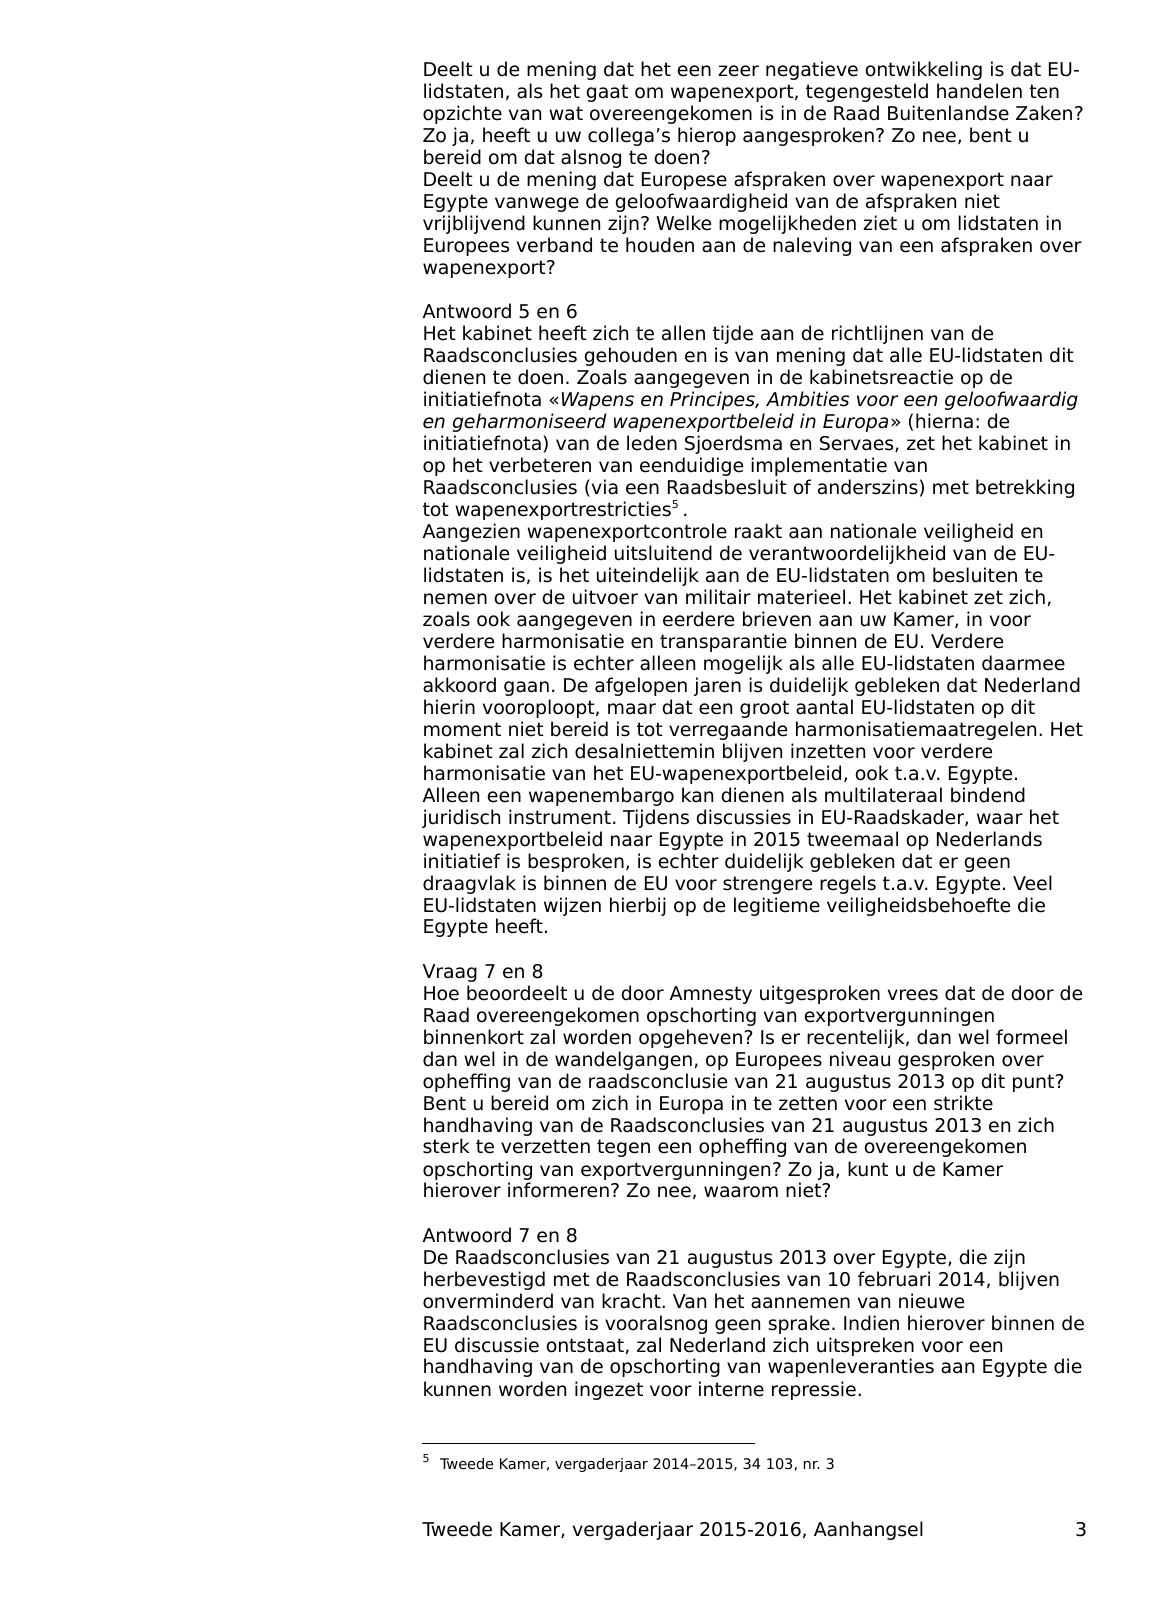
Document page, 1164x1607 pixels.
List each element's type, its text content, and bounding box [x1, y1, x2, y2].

text Het kabinet heeft zich te allen tijde aan de richtlijnen van de Raadsconclusies gehouden en is van mening dat alle EU-lidstaten dit dienen te doen. Zoals aangegeven in de kabinetsreactie op de initiatiefnota «Wapens en Principes, Ambities voor een geloofwaardig en geharmoniseerd wapenexportbeleid in Europa» (hierna: de initiatiefnota) van de leden Sjoerdsma en Servaes, zet het kabinet in op het verbeteren van eenduidige implementatie van Raadsconclusies (via een Raadsbesluit of anderszins) met betrekking tot wapenexportrestricties. [422, 323, 1087, 521]
text Vraag 7 en 8 [422, 961, 1087, 983]
text Bent u bereid om zich in Europa in te zetten voor een strikte handhaving van de Raadsconclusies van 21 augustus 2013 en zich sterk te verzetten tegen een opheffing van de overeengekomen opschorting van exportvergunningen? Zo ja, kunt u de Kamer hierover informeren? Zo nee, waarom niet? [422, 1092, 1087, 1202]
text Alleen een wapenembargo kan dienen als multilateraal bindend juridisch instrument. Tijdens discussies in EU-Raadskader, waar het wapenexportbeleid naar Egypte in 2015 tweemaal op Nederlands initiatief is besproken, is echter duidelijk gebleken dat er geen draagvlak is binnen de EU voor strengere regels t.a.v. Egypte. Veel EU-lidstaten wijzen hierbij op de legitieme veiligheidsbehoefte die Egypte heeft. [422, 784, 1087, 938]
text Deelt u de mening dat het een zeer negatieve ontwikkeling is dat EU-lidstaten, als het gaat om wapenexport, tegengesteld handelen ten opzichte van wat overeengekomen is in de Raad Buitenlandse Zaken? Zo ja, heeft u uw collega’s hierop aangesproken? Zo nee, bent u bereid om dat alsnog te doen? [422, 59, 1087, 169]
text Hoe beoordeelt u de door Amnesty uitgesproken vrees dat de door de Raad overeengekomen opschorting van exportvergunningen binnenkort zal worden opgeheven? Is er recentelijk, dan wel formeel dan wel in de wandelgangen, op Europees niveau gesproken over opheffing van de raadsconclusie van 21 augustus 2013 op dit punt? [422, 983, 1087, 1092]
text Aangezien wapenexportcontrole raakt aan nationale veiligheid en nationale veiligheid uitsluitend de verantwoordelijkheid van de EU-lidstaten is, is het uiteindelijk aan de EU-lidstaten om besluiten te nemen over de uitvoer van militair materieel. Het kabinet zet zich, zoals ook aangegeven in eerdere brieven aan uw Kamer, in voor verdere harmonisatie en transparantie binnen de EU. Verdere harmonisatie is echter alleen mogelijk als alle EU-lidstaten daarmee akkoord gaan. De afgelopen jaren is duidelijk gebleken dat Nederland hierin vooroploopt, maar dat een groot aantal EU-lidstaten op dit moment niet bereid is tot verregaande harmonisatiemaatregelen. Het kabinet zal zich desalniettemin blijven inzetten voor verdere harmonisatie van het EU-wapenexportbeleid, ook t.a.v. Egypte. [422, 521, 1087, 784]
text Antwoord 7 en 8 [422, 1224, 1087, 1247]
text De Raadsconclusies van 21 augustus 2013 over Egypte, die zijn herbevestigd met de Raadsconclusies van 10 februari 2014, blijven onverminderd van kracht. Van het aannemen van nieuwe Raadsconclusies is vooralsnog geen sprake. Indien hierover binnen de EU discussie ontstaat, zal Nederland zich uitspreken voor een handhaving van de opschorting van wapenleveranties aan Egypte die kunnen worden ingezet voor interne repressie. [422, 1247, 1087, 1400]
text Deelt u de mening dat Europese afspraken over wapenexport naar Egypte vanwege de geloofwaardigheid van de afspraken niet vrijblijvend kunnen zijn? Welke mogelijkheden ziet u om lidstaten in Europees verband te houden aan de naleving van een afspraken over wapenexport? [422, 169, 1087, 279]
text Tweede Kamer, vergaderjaar 2014–2015, 34 103, nr. 3 [422, 1452, 1087, 1474]
text Antwoord 5 en 6 [422, 301, 1087, 323]
